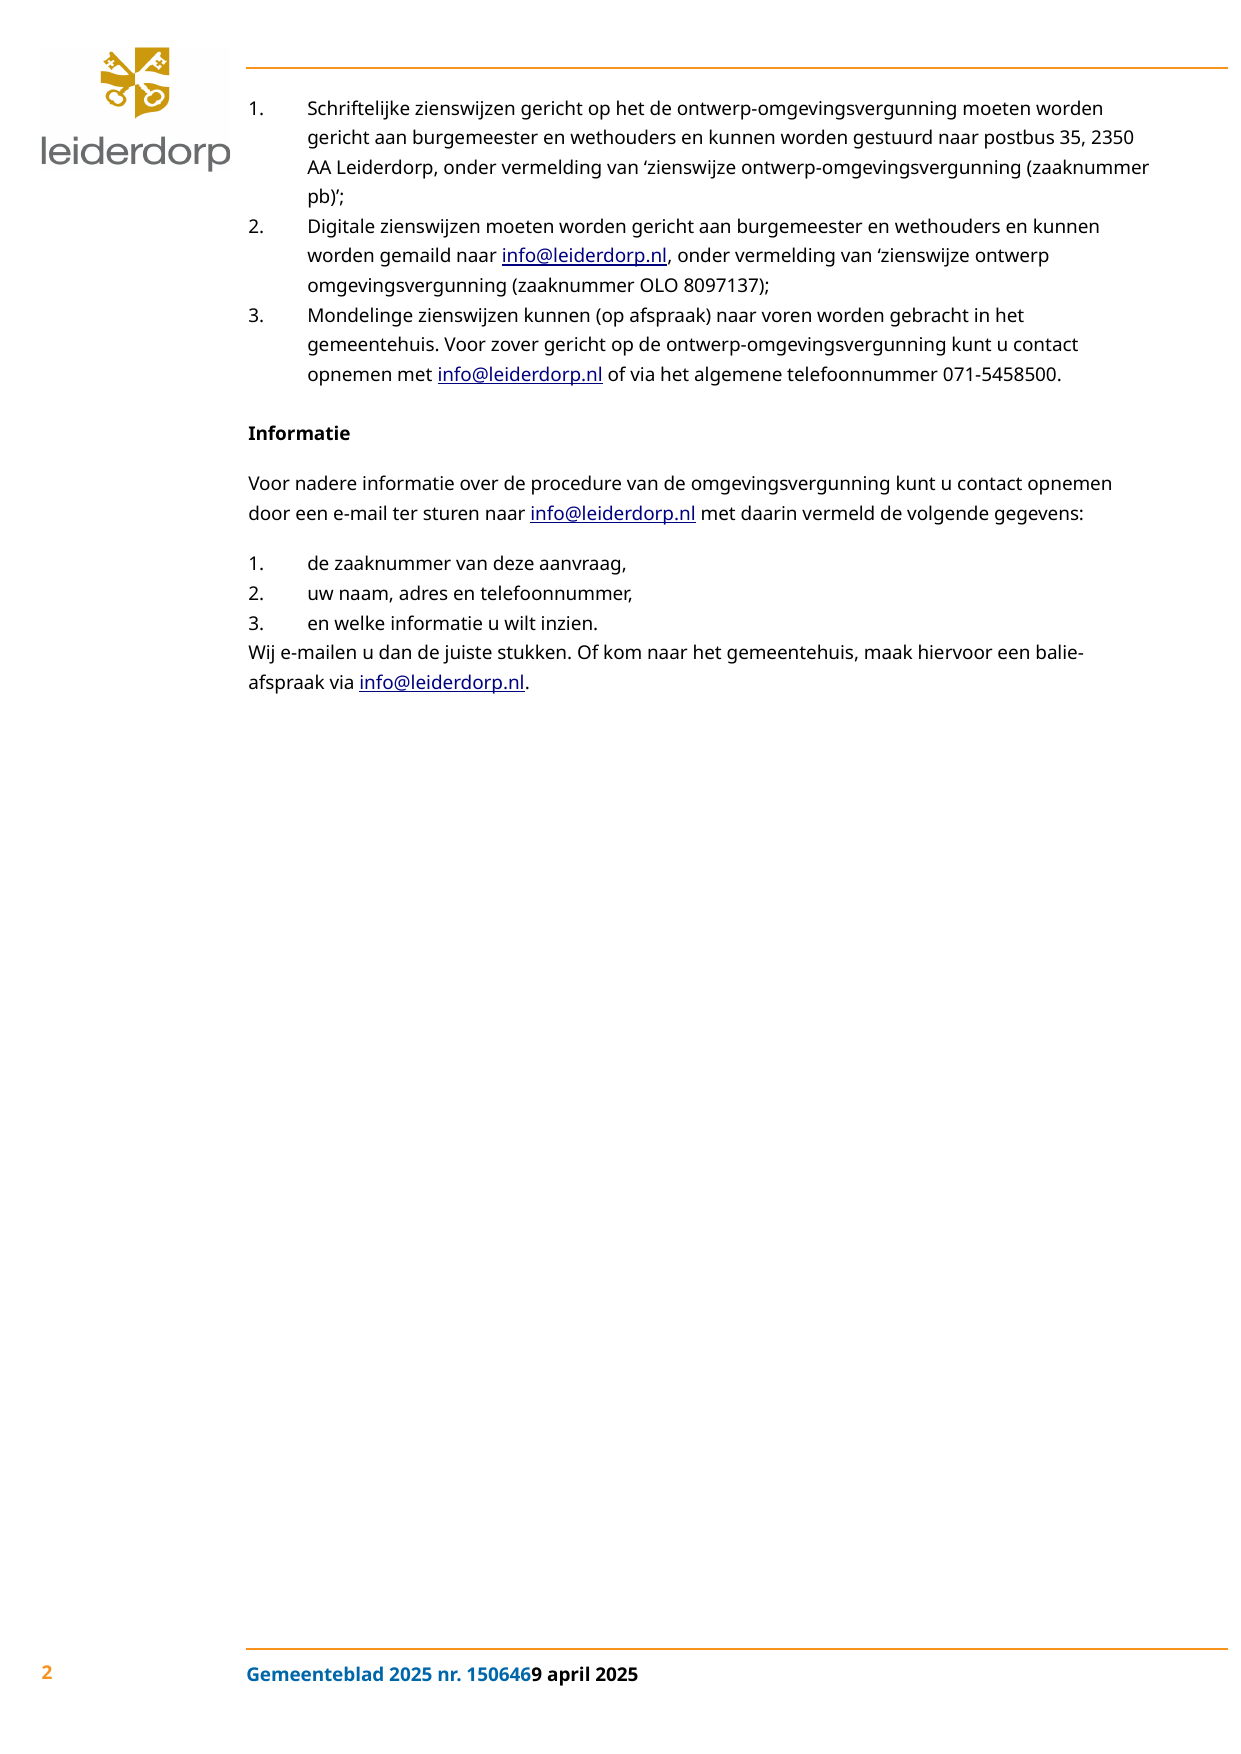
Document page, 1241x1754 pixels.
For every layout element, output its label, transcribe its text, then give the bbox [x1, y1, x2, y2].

list Schriftelijke zienswijzen gericht op het de ontwerp-omgevingsvergunning moeten worden gericht aan burgemeester en wethouders en kunnen worden gestuurd naar postbus 35, 2350 AA Leiderdorp, onder vermelding van ‘zienswijze ontwerp-omgevingsvergunning (zaaknummer pb)’; [248, 95, 1152, 209]
text Voor nadere informatie over de procedure van de omgevingsvergunning kunt u contact opnemen door een e-mail ter sturen naar info@leiderdorp.nl met daarin vermeld de volgende gegevens: [248, 471, 1152, 526]
list de zaaknummer van deze aanvraag, [248, 551, 1152, 576]
list Digitale zienswijzen moeten worden gericht aan burgemeester en wethouders en kunnen worden gemaild naar info@leiderdorp.nl, onder vermelding van ‘zienswijze ontwerp omgevingsvergunning (zaaknummer OLO 8097137); [248, 213, 1152, 298]
list Mondelinge zienswijzen kunnen (op afspraak) naar voren worden gebracht in het gemeentehuis. Voor zover gericht op de ontwerp-omgevingsvergunning kunt u contact opnemen met info@leiderdorp.nl of via het algemene telefoonnummer 071-5458500. [248, 302, 1152, 387]
text Informatie [248, 420, 1152, 446]
list uw naam, adres en telefoonnummer, [248, 580, 1152, 606]
picture [41, 47, 231, 172]
text Wij e-mailen u dan de juiste stukken. Of kom naar het gemeentehuis, maak hiervoor een balie-afspraak via info@leiderdorp.nl. [248, 639, 1152, 695]
list en welke informatie u wilt inzien. [248, 610, 1152, 636]
